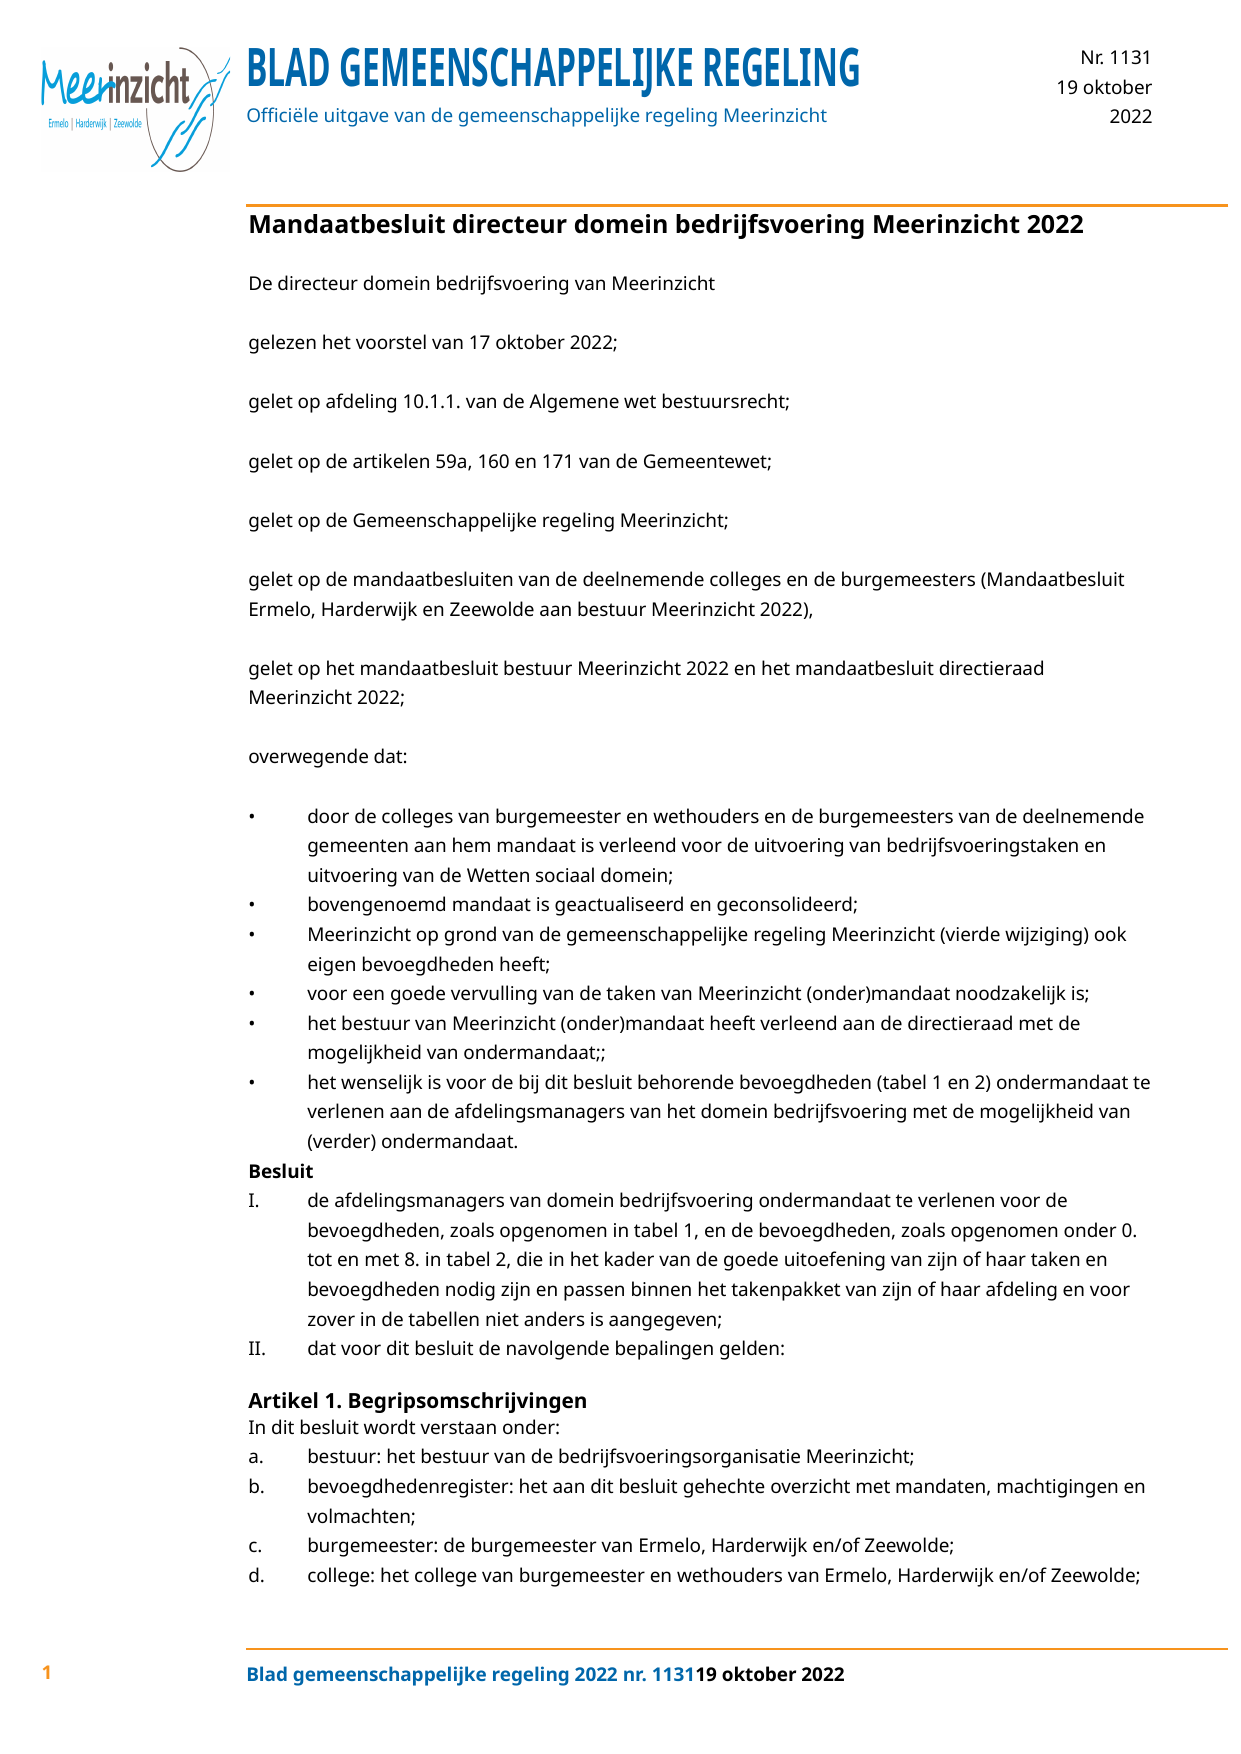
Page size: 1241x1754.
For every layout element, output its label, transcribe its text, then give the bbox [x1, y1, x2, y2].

picture [41, 47, 231, 172]
text Artikel 1. Begripsomschrijvingen [248, 1386, 1152, 1414]
text gelet op de mandaatbesluiten van de deelnemende colleges en de burgemeesters (Mandaatbesluit Ermelo, Harderwijk en Zeewolde aan bestuur Meerinzicht 2022), [248, 566, 1152, 621]
list Meerinzicht op grond van de gemeenschappelijke regeling Meerinzicht (vierde wijziging) ook eigen bevoegdheden heeft; [248, 921, 1152, 976]
text gelezen het voorstel van 17 oktober 2022; [248, 329, 1152, 355]
list voor een goede vervulling van de taken van Meerinzicht (onder)mandaat noodzakelijk is; [248, 980, 1152, 1006]
text gelet op de artikelen 59a, 160 en 171 van de Gemeentewet; [248, 448, 1152, 473]
list bestuur: het bestuur van de bedrijfsvoeringsorganisatie Meerinzicht; [248, 1444, 1152, 1469]
text gelet op het mandaatbesluit bestuur Meerinzicht 2022 en het mandaatbesluit directieraad Meerinzicht 2022; [248, 655, 1152, 710]
text overwegende dat: [248, 744, 1152, 769]
list bevoegdhedenregister: het aan dit besluit gehechte overzicht met mandaten, machtigingen en volmachten; [248, 1473, 1152, 1529]
list college: het college van burgemeester en wethouders van Ermelo, Harderwijk en/of Zeewolde; [248, 1562, 1152, 1588]
list het bestuur van Meerinzicht (onder)mandaat heeft verleend aan de directieraad met de mogelijkheid van ondermandaat;; [248, 1010, 1152, 1065]
list het wenselijk is voor de bij dit besluit behorende bevoegdheden (tabel 1 en 2) ondermandaat te verlenen aan de afdelingsmanagers van het domein bedrijfsvoering met de mogelijkheid van (verder) ondermandaat. [248, 1069, 1152, 1154]
text Mandaatbesluit directeur domein bedrijfsvoering Meerinzicht 2022 [248, 207, 1152, 241]
text Besluit [248, 1158, 1152, 1183]
list dat voor dit besluit de navolgende bepalingen gelden: [248, 1335, 1152, 1361]
text In dit besluit wordt verstaan onder: [248, 1414, 1152, 1440]
list de afdelingsmanagers van domein bedrijfsvoering ondermandaat te verlenen voor de bevoegdheden, zoals opgenomen in tabel 1, en de bevoegdheden, zoals opgenomen onder 0. tot en met 8. in tabel 2, die in het kader van de goede uitoefening van zijn of haar taken en bevoegdheden nodig zijn en passen binnen het takenpakket van zijn of haar afdeling en voor zover in de tabellen niet anders is aangegeven; [248, 1187, 1152, 1331]
list door de colleges van burgemeester en wethouders en de burgemeesters van de deelnemende gemeenten aan hem mandaat is verleend voor de uitvoering van bedrijfsvoeringstaken en uitvoering van de Wetten sociaal domein; [248, 803, 1152, 888]
list bovengenoemd mandaat is geactualiseerd en geconsolideerd; [248, 892, 1152, 917]
text gelet op afdeling 10.1.1. van de Algemene wet bestuursrecht; [248, 389, 1152, 414]
text De directeur domein bedrijfsvoering van Meerinzicht [248, 270, 1152, 296]
text gelet op de Gemeenschappelijke regeling Meerinzicht; [248, 507, 1152, 533]
list burgemeester: de burgemeester van Ermelo, Harderwijk en/of Zeewolde; [248, 1532, 1152, 1558]
